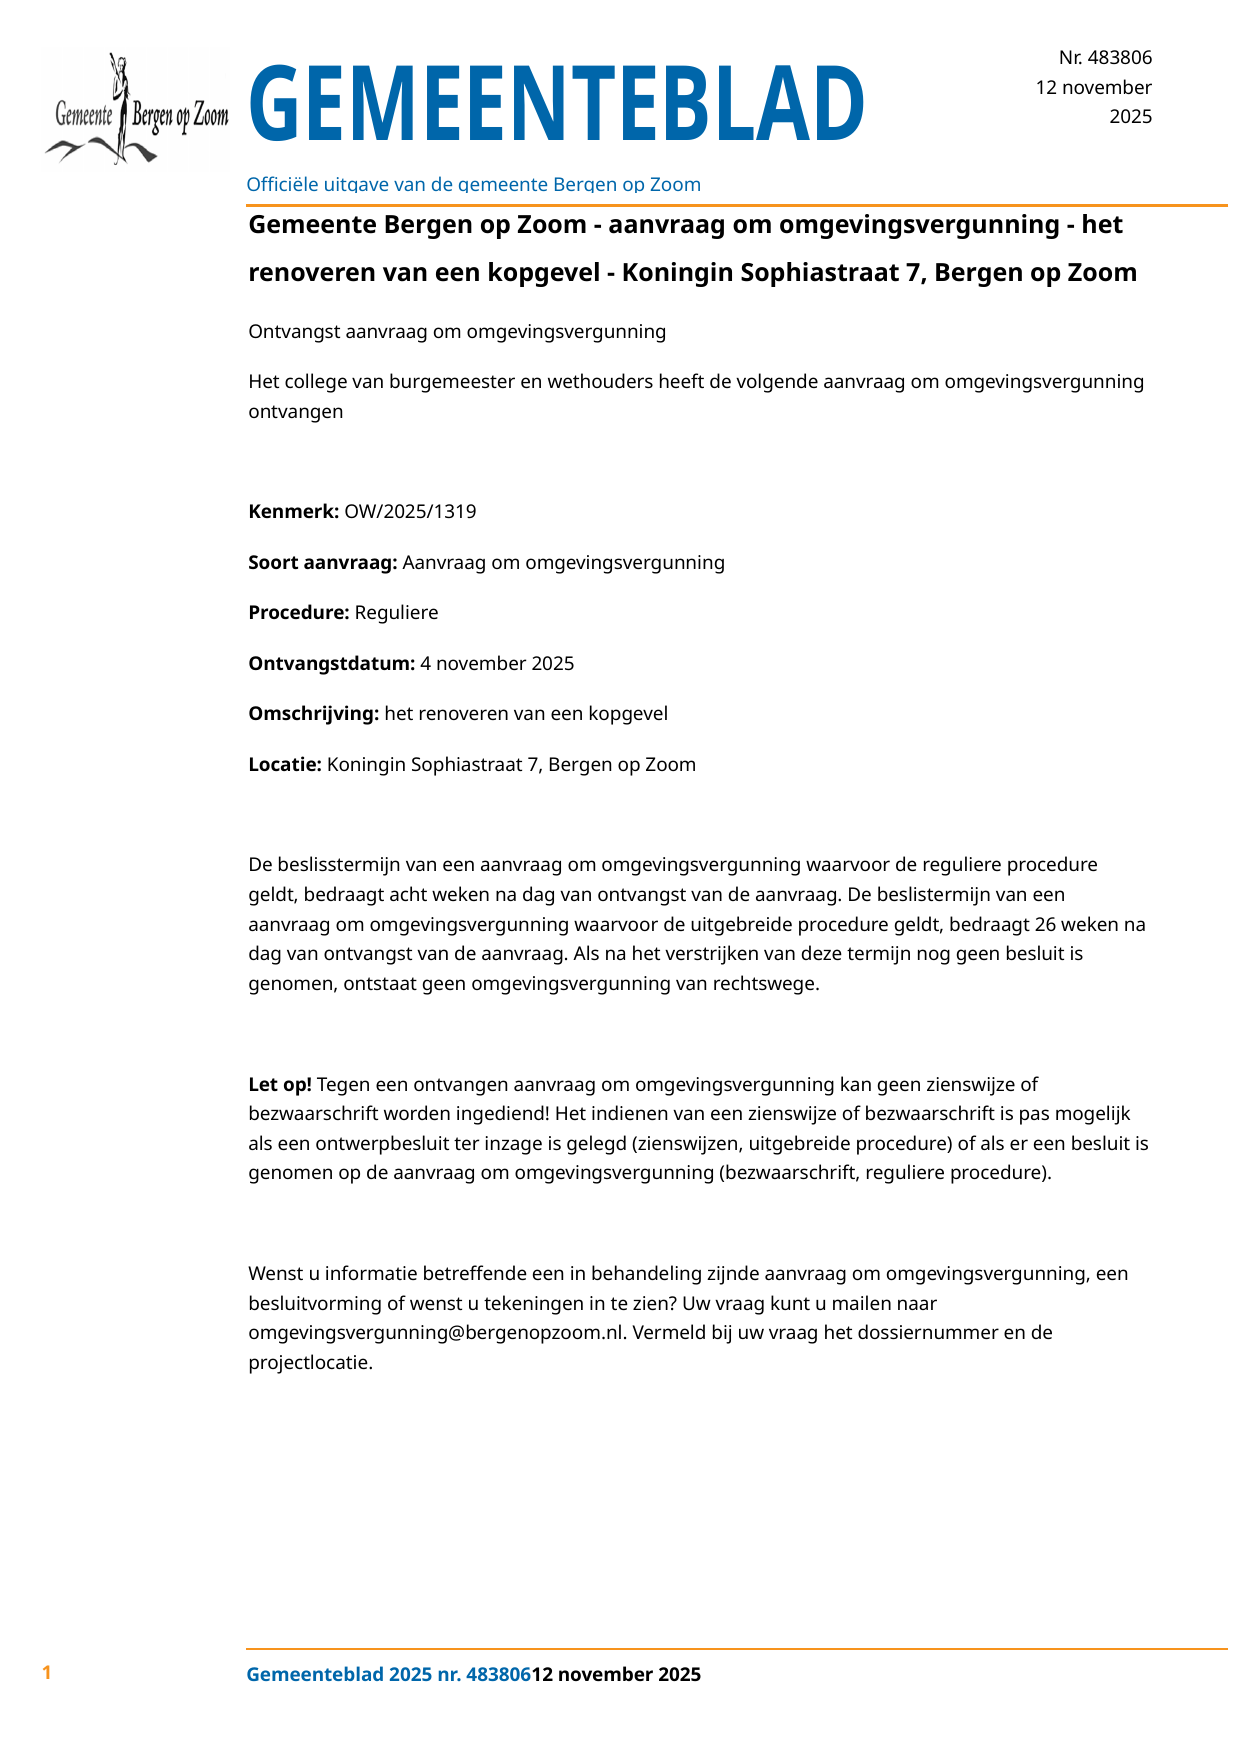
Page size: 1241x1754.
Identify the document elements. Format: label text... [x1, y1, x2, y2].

text Soort aanvraag: Aanvraag om omgevingsvergunning [248, 549, 1152, 575]
text Locatie: Koningin Sophiastraat 7, Bergen op Zoom [248, 751, 1152, 777]
text Procedure: Reguliere [248, 599, 1152, 625]
text Wenst u informatie betreffende een in behandeling zijnde aanvraag om omgevingsvergunning, een besluitvorming of wenst u tekeningen in te zien? Uw vraag kunt u mailen naar omgevingsvergunning@bergenopzoom.nl. Vermeld bij uw vraag het dossiernummer en de projectlocatie. [248, 1260, 1152, 1375]
text Ontvangst aanvraag om omgevingsvergunning [248, 318, 1152, 344]
text De beslisstermijn van een aanvraag om omgevingsvergunning waarvoor de reguliere procedure geldt, bedraagt acht weken na dag van ontvangst van de aanvraag. De beslistermijn van een aanvraag om omgevingsvergunning waarvoor de uitgebreide procedure geldt, bedraagt 26 weken na dag van ontvangst van de aanvraag. Als na het verstrijken van deze termijn nog geen besluit is genomen, ontstaat geen omgevingsvergunning van rechtswege. [248, 852, 1152, 996]
text Het college van burgemeester en wethouders heeft de volgende aanvraag om omgevingsvergunning ontvangen [248, 368, 1152, 424]
text Let op! Tegen een ontvangen aanvraag om omgevingsvergunning kan geen zienswijze of bezwaarschrift worden ingediend! Het indienen van een zienswijze of bezwaarschrift is pas mogelijk als een ontwerpbesluit ter inzage is gelegd (zienswijzen, uitgebreide procedure) of als er een besluit is genomen op de aanvraag om omgevingsvergunning (bezwaarschrift, reguliere procedure). [248, 1071, 1152, 1185]
text Kenmerk: OW/2025/1319 [248, 499, 1152, 524]
text Ontvangstdatum: 4 november 2025 [248, 650, 1152, 676]
text Omschrijving: het renoveren van een kopgevel [248, 700, 1152, 726]
picture [41, 47, 231, 172]
text Gemeente Bergen op Zoom - aanvraag om omgevingsvergunning - het renoveren van een kopgevel - Koningin Sophiastraat 7, Bergen op Zoom [248, 207, 1152, 288]
